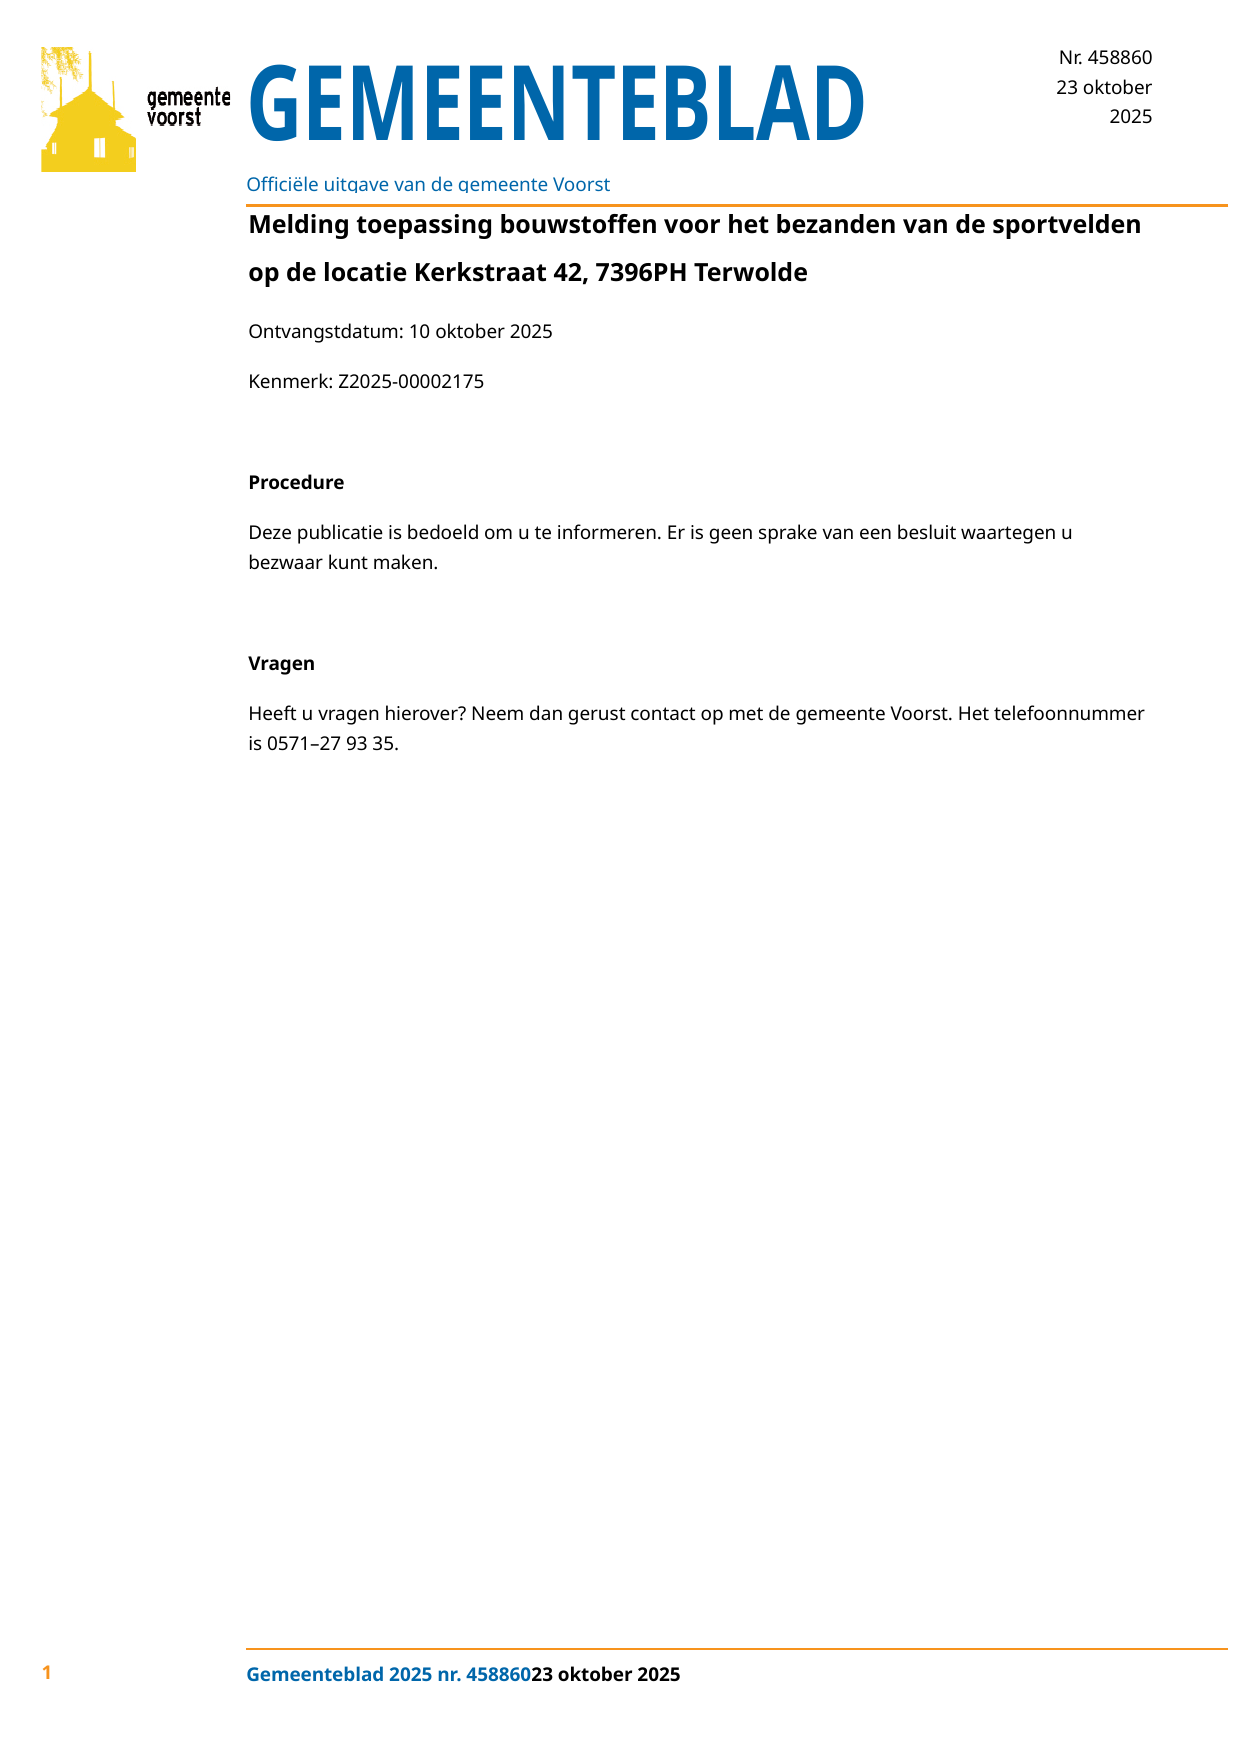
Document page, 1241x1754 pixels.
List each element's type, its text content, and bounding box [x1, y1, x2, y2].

text Melding toepassing bouwstoffen voor het bezanden van de sportvelden op de locatie Kerkstraat 42, 7396PH Terwolde [248, 207, 1152, 288]
text Procedure [248, 469, 1152, 495]
text Ontvangstdatum: 10 oktober 2025 [248, 318, 1152, 344]
picture [41, 47, 231, 172]
text Kenmerk: Z2025-00002175 [248, 368, 1152, 394]
text Vragen [248, 650, 1152, 676]
text Heeft u vragen hierover? Neem dan gerust contact op met de gemeente Voorst. Het telefoonnummer is 0571–27 93 35. [248, 700, 1152, 756]
text Deze publicatie is bedoeld om u te informeren. Er is geen sprake van een besluit waartegen u bezwaar kunt maken. [248, 519, 1152, 575]
